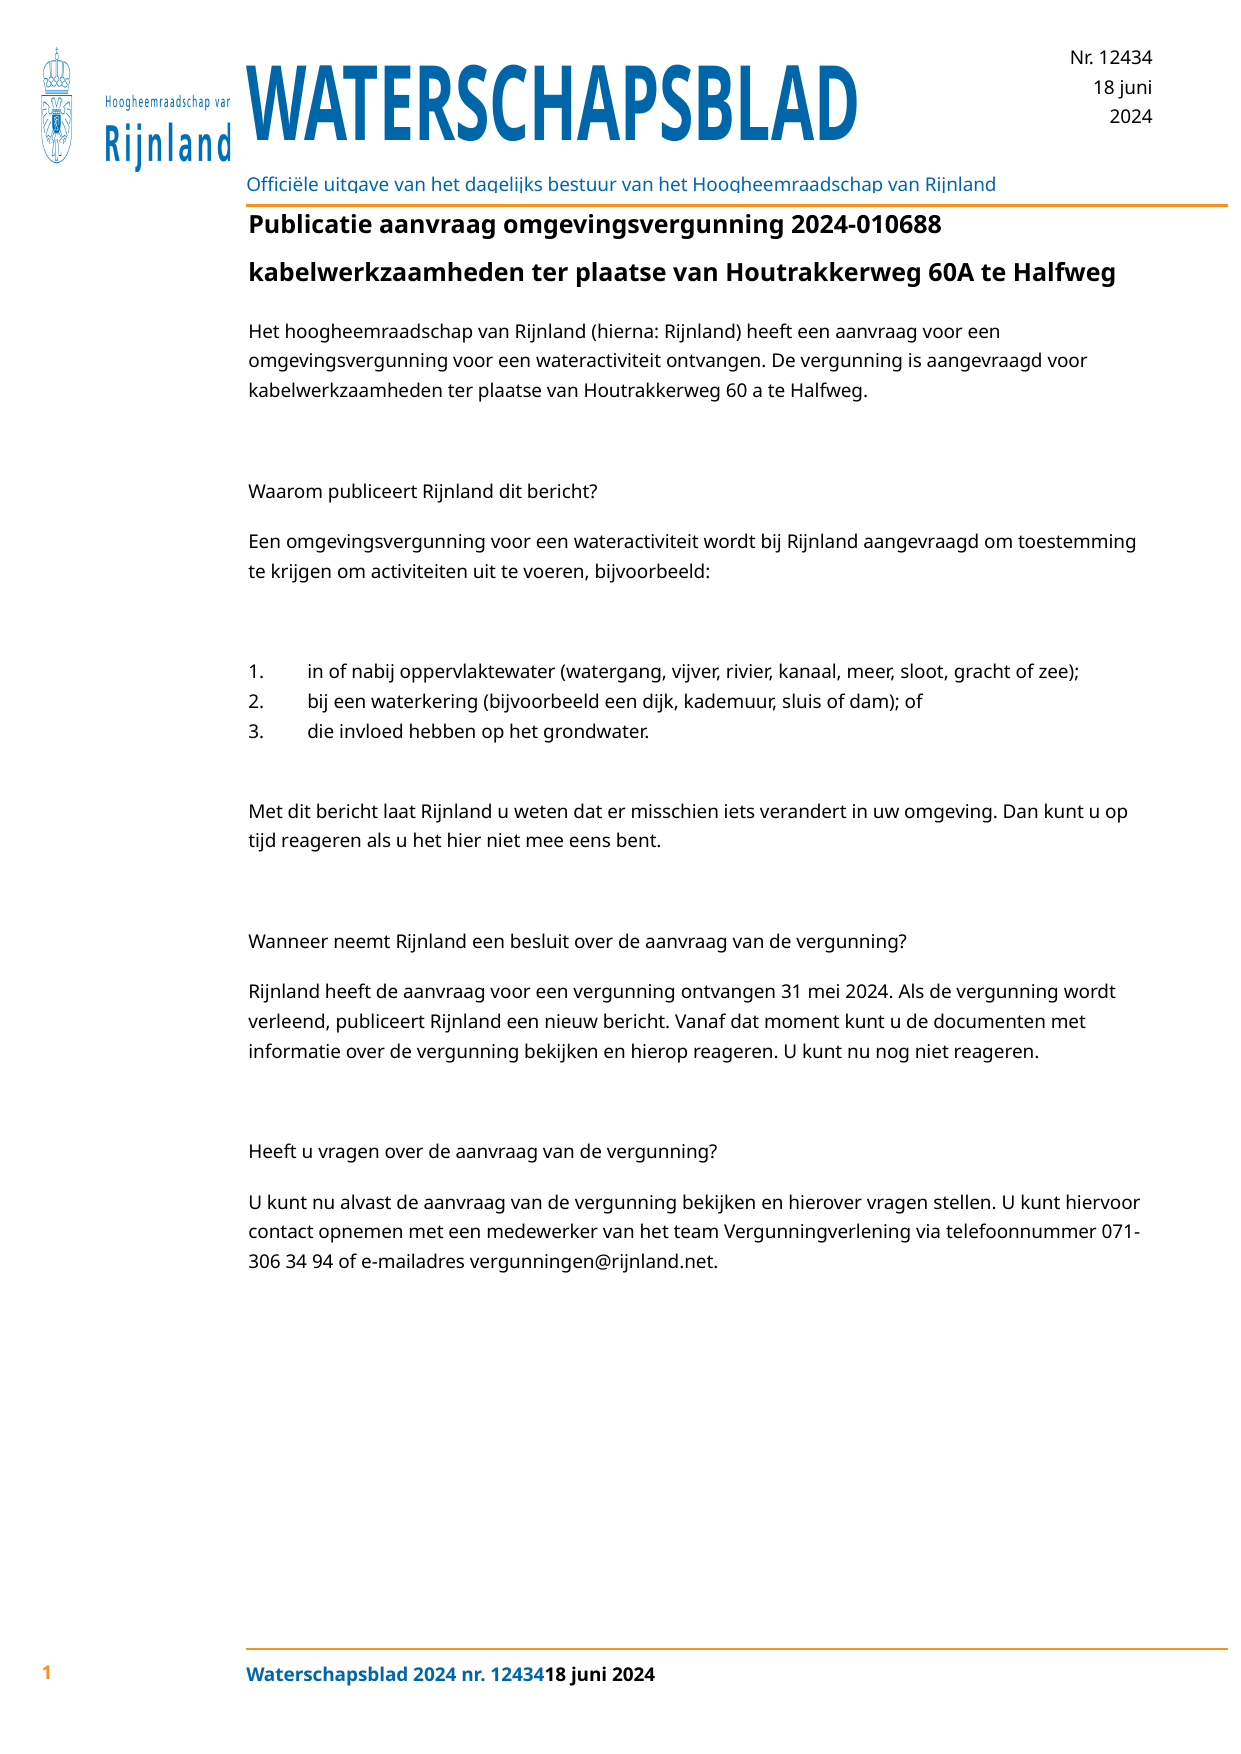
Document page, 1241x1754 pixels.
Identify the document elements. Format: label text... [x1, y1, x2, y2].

text Heeft u vragen over de aanvraag van de vergunning? [248, 1139, 1152, 1164]
text Rijnland heeft de aanvraag voor een vergunning ontvangen 31 mei 2024. Als de vergunning wordt verleend, publiceert Rijnland een nieuw bericht. Vanaf dat moment kunt u de documenten met informatie over de vergunning bekijken en hierop reageren. U kunt nu nog niet reageren. [248, 979, 1152, 1064]
text Wanneer neemt Rijnland een besluit over de aanvraag van de vergunning? [248, 928, 1152, 954]
text Publicatie aanvraag omgevingsvergunning 2024-010688 kabelwerkzaamheden ter plaatse van Houtrakkerweg 60A te Halfweg [248, 207, 1152, 288]
text Met dit bericht laat Rijnland u weten dat er misschien iets verandert in uw omgeving. Dan kunt u op tijd reageren als u het hier niet mee eens bent. [248, 798, 1152, 853]
text Een omgevingsvergunning voor een wateractiviteit wordt bij Rijnland aangevraagd om toestemming te krijgen om activiteiten uit te voeren, bijvoorbeeld: [248, 528, 1152, 584]
text U kunt nu alvast de aanvraag van de vergunning bekijken en hierover vragen stellen. U kunt hiervoor contact opnemen met een medewerker van het team Vergunningverlening via telefoonnummer 071-306 34 94 of e-mailadres vergunningen@rijnland.net. [248, 1189, 1152, 1274]
text Het hoogheemraadschap van Rijnland (hierna: Rijnland) heeft een aanvraag voor een omgevingsvergunning voor een wateractiviteit ontvangen. De vergunning is aangevraagd voor kabelwerkzaamheden ter plaatse van Houtrakkerweg 60 a te Halfweg. [248, 318, 1152, 403]
text Waarom publiceert Rijnland dit bericht? [248, 478, 1152, 504]
list in of nabij oppervlaktewater (watergang, vijver, rivier, kanaal, meer, sloot, gracht of zee); [248, 659, 1152, 684]
list bij een waterkering (bijvoorbeeld een dijk, kademuur, sluis of dam); of [248, 688, 1152, 714]
list die invloed hebben op het grondwater. [248, 718, 1152, 744]
picture [41, 47, 231, 172]
